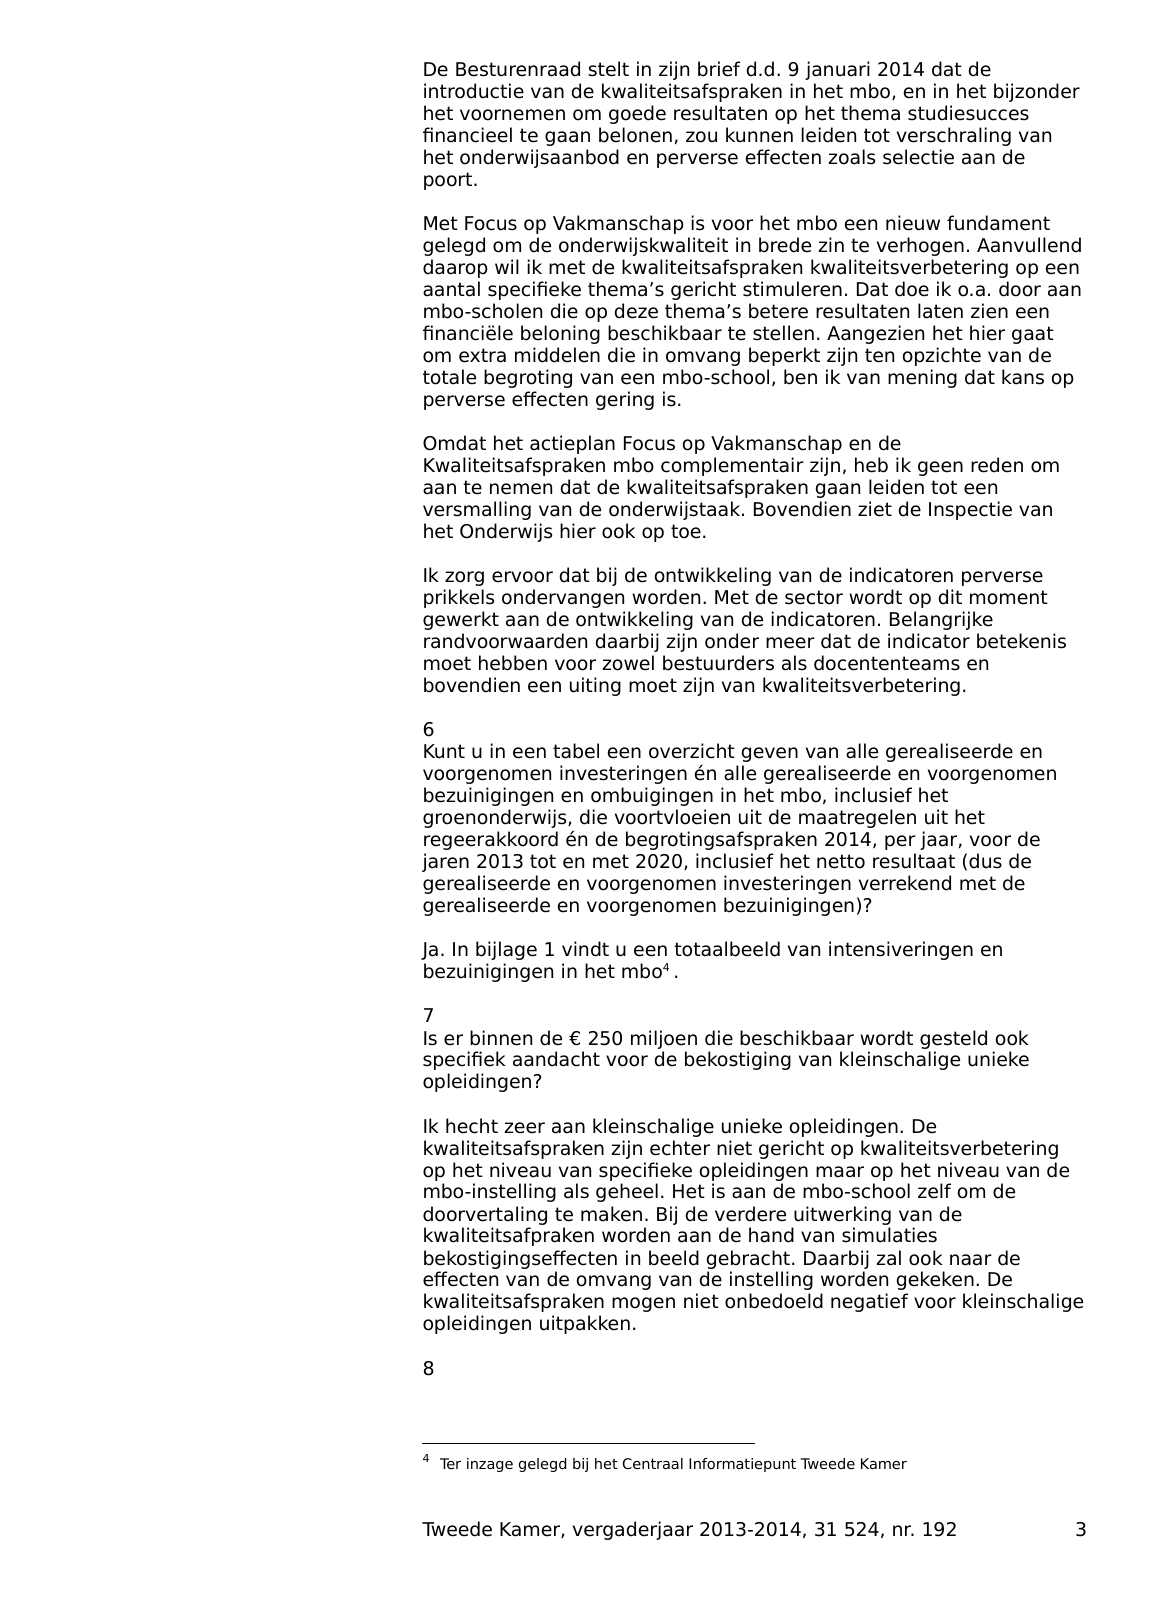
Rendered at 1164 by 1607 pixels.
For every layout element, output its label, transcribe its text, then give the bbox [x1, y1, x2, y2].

text Ter inzage gelegd bij het Centraal Informatiepunt Tweede Kamer [422, 1452, 1087, 1474]
text 6 [422, 719, 1087, 741]
text Is er binnen de € 250 miljoen die beschikbaar wordt gesteld ook specifiek aandacht voor de bekostiging van kleinschalige unieke opleidingen? [422, 1027, 1087, 1093]
text 8 [422, 1357, 1087, 1379]
text Kunt u in een tabel een overzicht geven van alle gerealiseerde en voorgenomen investeringen én alle gerealiseerde en voorgenomen bezuinigingen en ombuigingen in het mbo, inclusief het groenonderwijs, die voortvloeien uit de maatregelen uit het regeerakkoord én de begrotingsafspraken 2014, per jaar, voor de jaren 2013 tot en met 2020, inclusief het netto resultaat (dus de gerealiseerde en voorgenomen investeringen verrekend met de gerealiseerde en voorgenomen bezuinigingen)? [422, 741, 1087, 917]
text Ik hecht zeer aan kleinschalige unieke opleidingen. De kwaliteitsafspraken zijn echter niet gericht op kwaliteitsverbetering op het niveau van specifieke opleidingen maar op het niveau van de mbo-instelling als geheel. Het is aan de mbo-school zelf om de doorvertaling te maken. Bij de verdere uitwerking van de kwaliteitsafpraken worden aan de hand van simulaties bekostigingseffecten in beeld gebracht. Daarbij zal ook naar de effecten van de omvang van de instelling worden gekeken. De kwaliteitsafspraken mogen niet onbedoeld negatief voor kleinschalige opleidingen uitpakken. [422, 1116, 1087, 1335]
text 7 [422, 1005, 1087, 1027]
text De Besturenraad stelt in zijn brief d.d. 9 januari 2014 dat de introductie van de kwaliteitsafspraken in het mbo, en in het bijzonder het voornemen om goede resultaten op het thema studiesucces financieel te gaan belonen, zou kunnen leiden tot verschraling van het onderwijsaanbod en perverse effecten zoals selectie aan de poort. [422, 59, 1087, 191]
text Omdat het actieplan Focus op Vakmanschap en de Kwaliteitsafspraken mbo complementair zijn, heb ik geen reden om aan te nemen dat de kwaliteitsafspraken gaan leiden tot een versmalling van de onderwijstaak. Bovendien ziet de Inspectie van het Onderwijs hier ook op toe. [422, 433, 1087, 543]
text Ik zorg ervoor dat bij de ontwikkeling van de indicatoren perverse prikkels ondervangen worden. Met de sector wordt op dit moment gewerkt aan de ontwikkeling van de indicatoren. Belangrijke randvoorwaarden daarbij zijn onder meer dat de indicator betekenis moet hebben voor zowel bestuurders als docententeams en bovendien een uiting moet zijn van kwaliteitsverbetering. [422, 565, 1087, 697]
text Ja. In bijlage 1 vindt u een totaalbeeld van intensiveringen en bezuinigingen in het mbo. [422, 939, 1087, 983]
text Met Focus op Vakmanschap is voor het mbo een nieuw fundament gelegd om de onderwijskwaliteit in brede zin te verhogen. Aanvullend daarop wil ik met de kwaliteitsafspraken kwaliteitsverbetering op een aantal specifieke thema’s gericht stimuleren. Dat doe ik o.a. door aan mbo-scholen die op deze thema’s betere resultaten laten zien een financiële beloning beschikbaar te stellen. Aangezien het hier gaat om extra middelen die in omvang beperkt zijn ten opzichte van de totale begroting van een mbo-school, ben ik van mening dat kans op perverse effecten gering is. [422, 213, 1087, 411]
